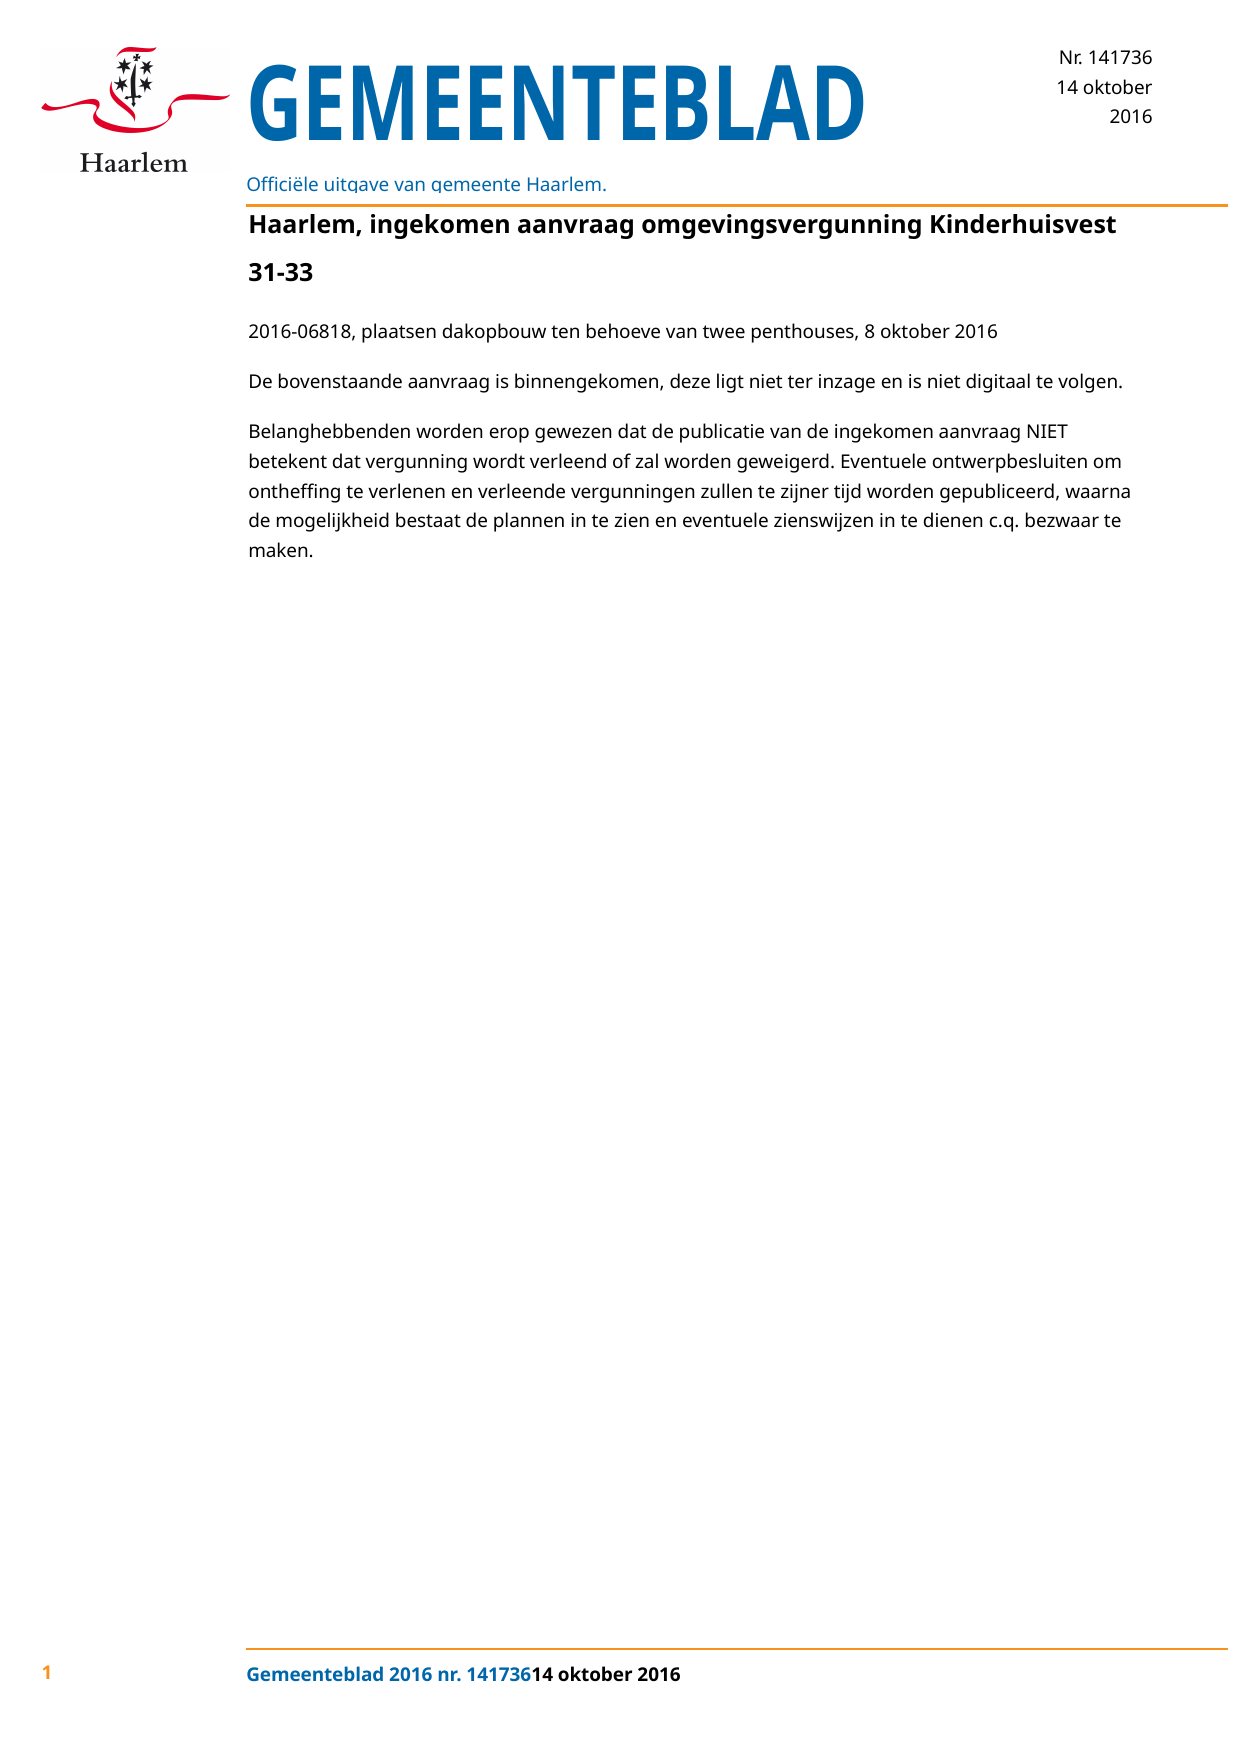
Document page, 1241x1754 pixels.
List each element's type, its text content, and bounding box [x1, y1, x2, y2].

text 2016-06818, plaatsen dakopbouw ten behoeve van twee penthouses, 8 oktober 2016 [248, 318, 1152, 344]
text Haarlem, ingekomen aanvraag omgevingsvergunning Kinderhuisvest 31-33 [248, 207, 1152, 288]
picture [41, 47, 231, 172]
text Belanghebbenden worden erop gewezen dat de publicatie van de ingekomen aanvraag NIET betekent dat vergunning wordt verleend of zal worden geweigerd. Eventuele ontwerpbesluiten om ontheffing te verlenen en verleende vergunningen zullen te zijner tijd worden gepubliceerd, waarna de mogelijkheid bestaat de plannen in te zien en eventuele zienswijzen in te dienen c.q. bezwaar te maken. [248, 419, 1152, 563]
text De bovenstaande aanvraag is binnengekomen, deze ligt niet ter inzage en is niet digitaal te volgen. [248, 368, 1152, 394]
